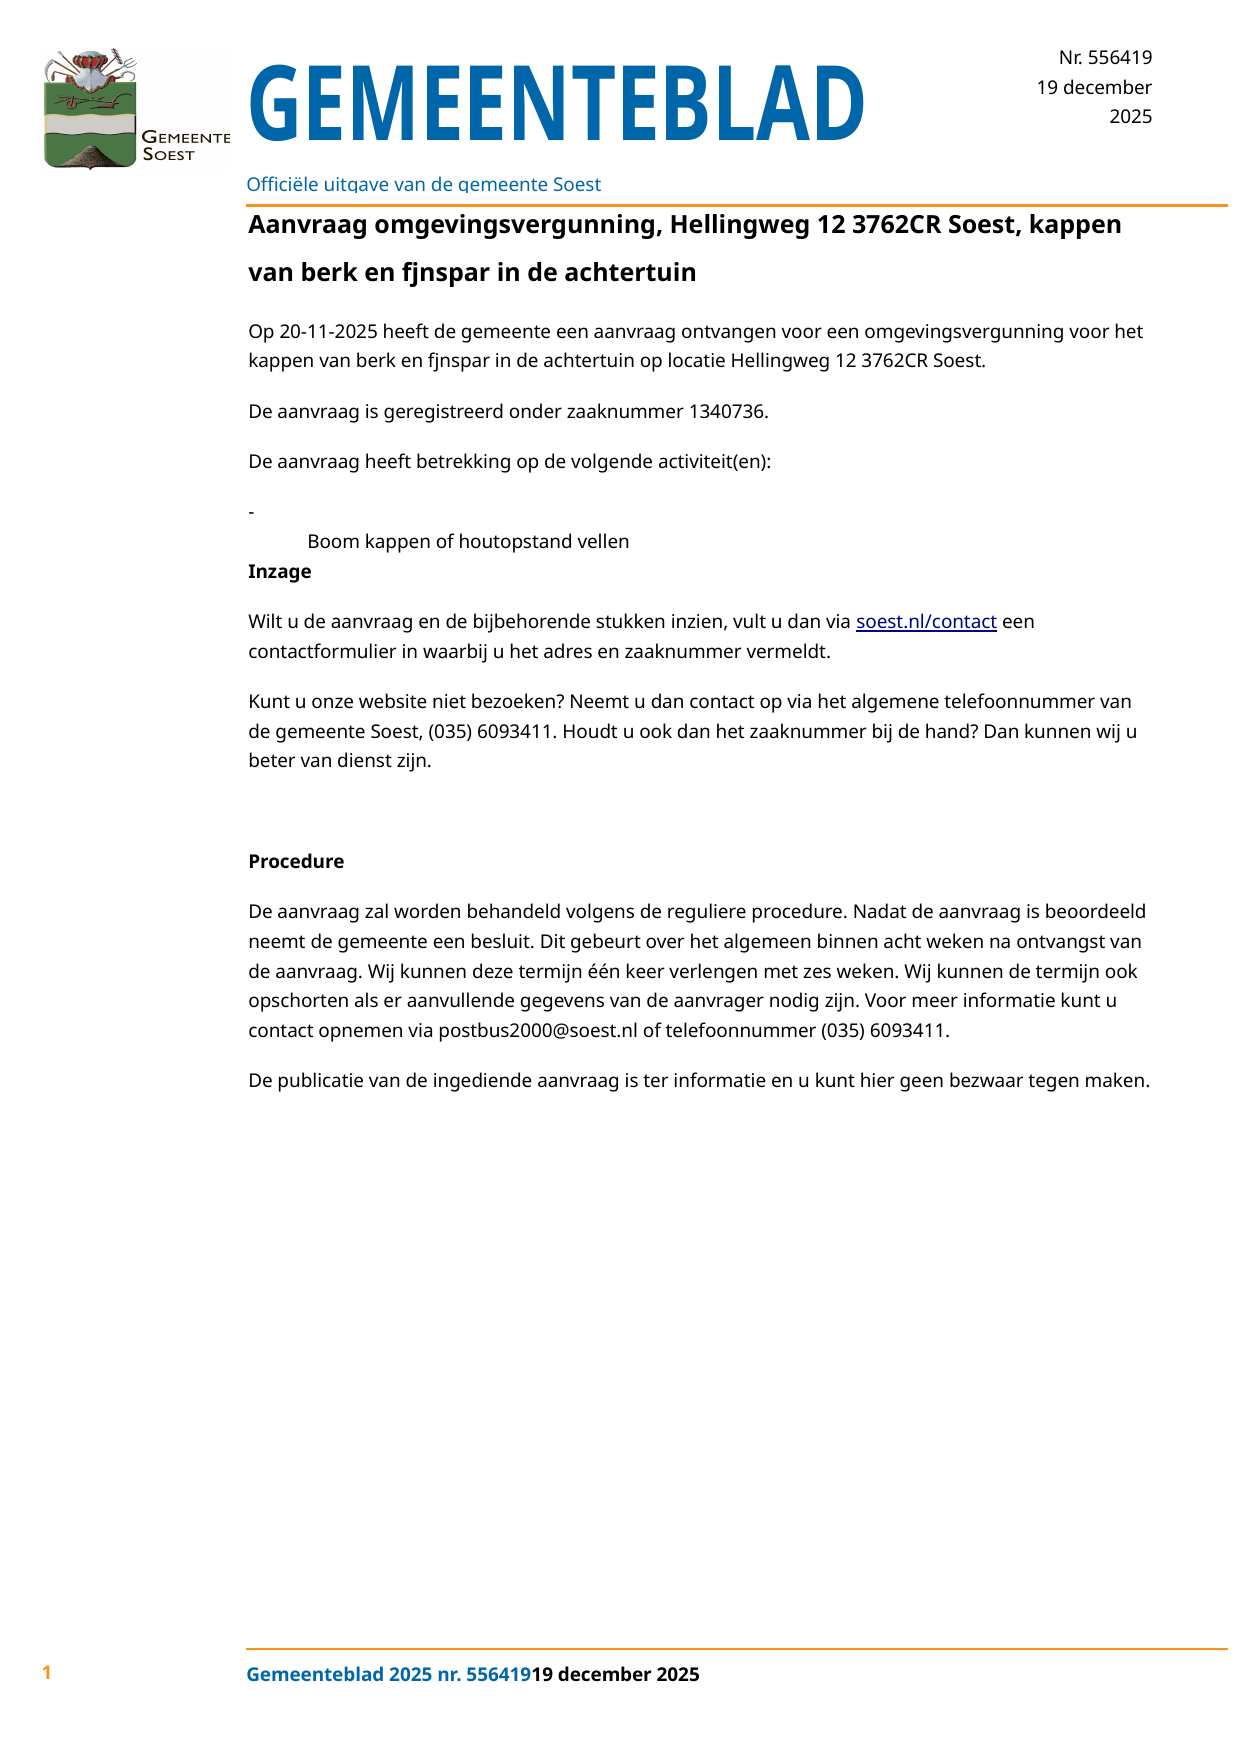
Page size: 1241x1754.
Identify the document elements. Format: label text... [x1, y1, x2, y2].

text Wilt u de aanvraag en de bijbehorende stukken inzien, vult u dan via soest.nl/contact een contactformulier in waarbij u het adres en zaaknummer vermeldt. [248, 608, 1152, 664]
text De publicatie van de ingediende aanvraag is ter informatie en u kunt hier geen bezwaar tegen maken. [248, 1067, 1152, 1093]
text Inzage [248, 558, 1152, 584]
text Kunt u onze website niet bezoeken? Neemt u dan contact op via het algemene telefoonnummer van de gemeente Soest, (035) 6093411. Houdt u ook dan het zaaknummer bij de hand? Dan kunnen wij u beter van dienst zijn. [248, 688, 1152, 773]
text De aanvraag heeft betrekking op de volgende activiteit(en): [248, 448, 1152, 474]
text Procedure [248, 848, 1152, 874]
text Aanvraag omgevingsvergunning, Hellingweg 12 3762CR Soest, kappen van berk en fjnspar in de achtertuin [248, 207, 1152, 288]
text De aanvraag is geregistreerd onder zaaknummer 1340736. [248, 398, 1152, 424]
list Boom kappen of houtopstand vellen [248, 528, 1152, 554]
text De aanvraag zal worden behandeld volgens de reguliere procedure. Nadat de aanvraag is beoordeeld neemt de gemeente een besluit. Dit gebeurt over het algemeen binnen acht weken na ontvangst van de aanvraag. Wij kunnen deze termijn één keer verlengen met zes weken. Wij kunnen de termijn ook opschorten als er aanvullende gegevens van de aanvrager nodig zijn. Voor meer informatie kunt u contact opnemen via postbus2000@soest.nl of telefoonnummer (035) 6093411. [248, 899, 1152, 1043]
text Op 20-11-2025 heeft de gemeente een aanvraag ontvangen voor een omgevingsvergunning voor het kappen van berk en fjnspar in de achtertuin op locatie Hellingweg 12 3762CR Soest. [248, 318, 1152, 373]
picture [41, 47, 231, 172]
